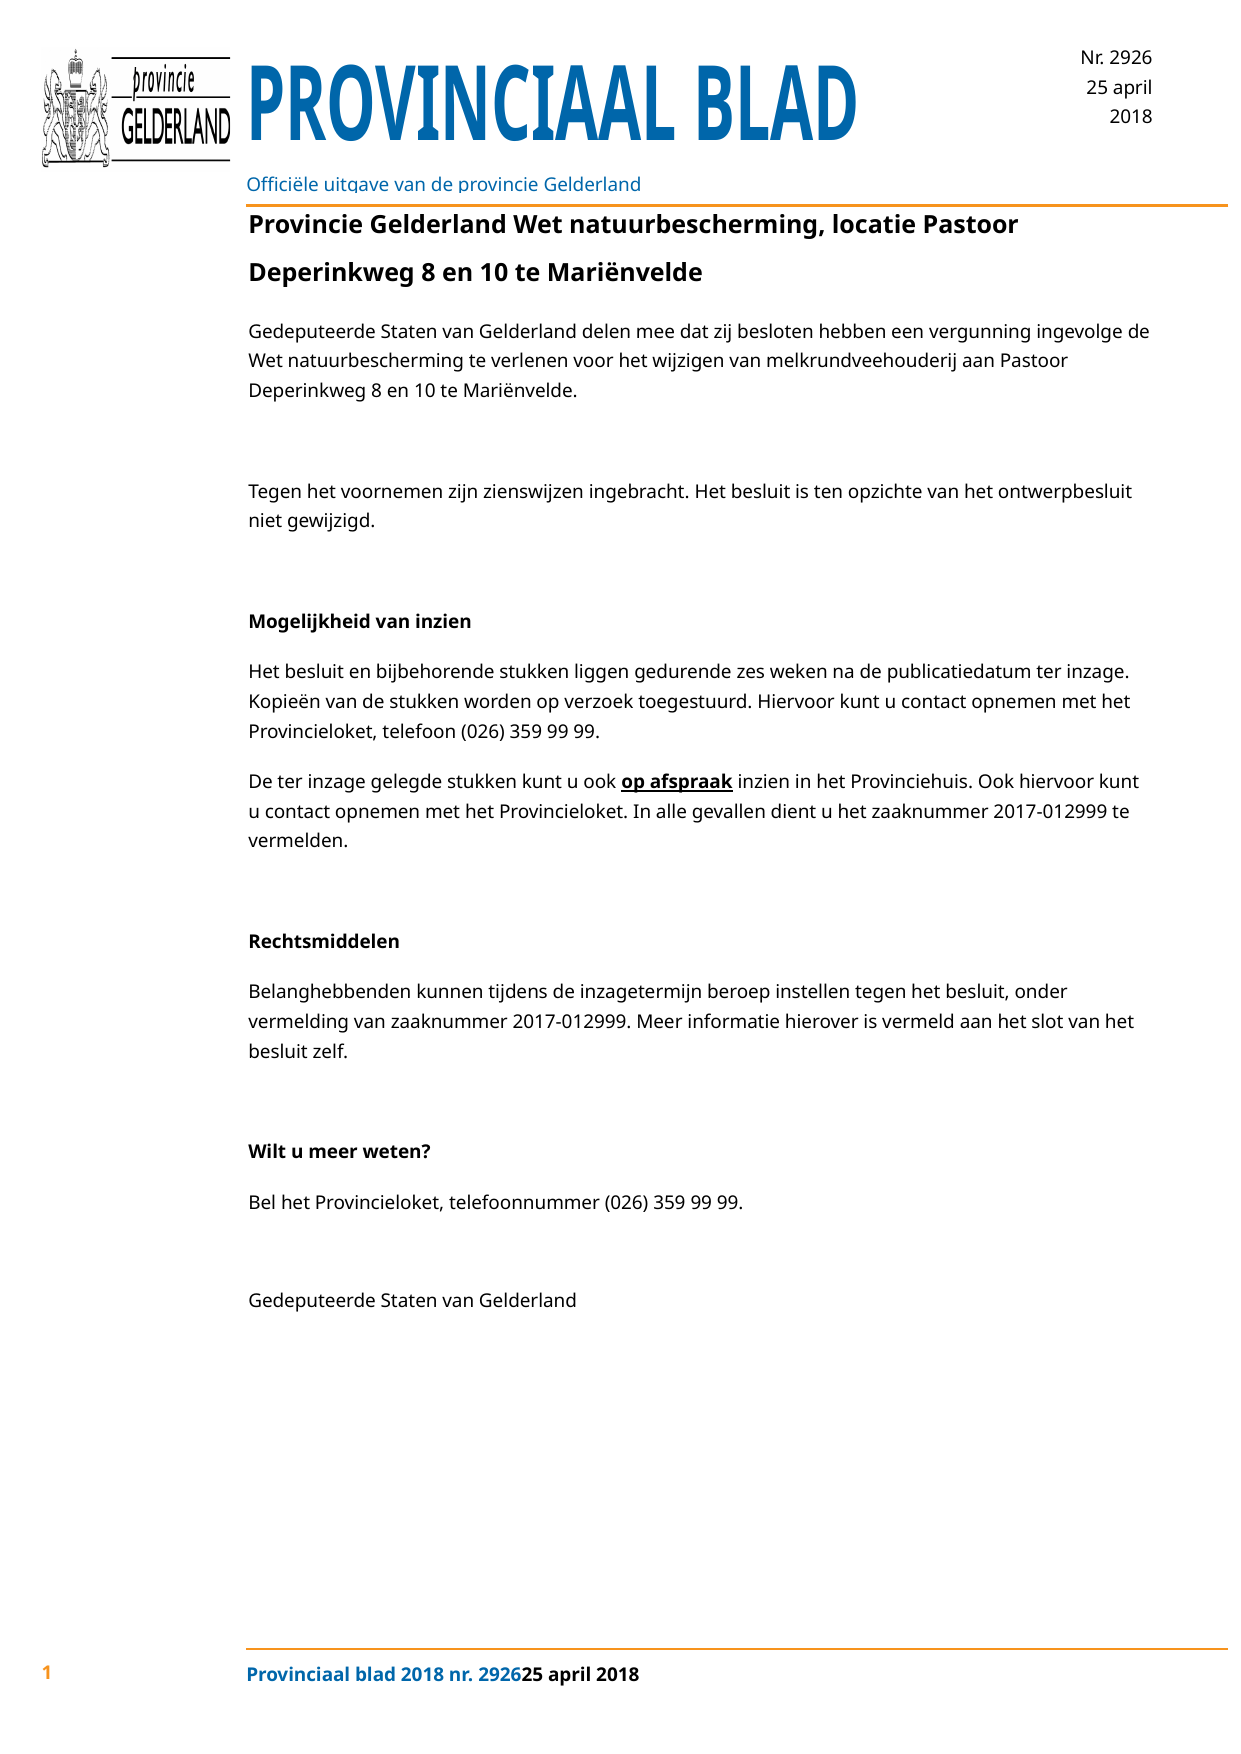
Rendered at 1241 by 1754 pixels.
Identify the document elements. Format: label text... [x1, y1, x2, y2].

text Het besluit en bijbehorende stukken liggen gedurende zes weken na de publicatiedatum ter inzage. Kopieën van de stukken worden op verzoek toegestuurd. Hiervoor kunt u contact opnemen met het Provincieloket, telefoon (026) 359 99 99. [248, 659, 1152, 744]
text Gedeputeerde Staten van Gelderland [248, 1287, 1152, 1313]
text Mogelijkheid van inzien [248, 608, 1152, 634]
text Bel het Provincieloket, telefoonnummer (026) 359 99 99. [248, 1189, 1152, 1215]
text De ter inzage gelegde stukken kunt u ook op afspraak inzien in het Provinciehuis. Ook hiervoor kunt u contact opnemen met het Provincieloket. In alle gevallen dient u het zaaknummer 2017-012999 te vermelden. [248, 768, 1152, 853]
picture [41, 47, 231, 172]
text Provincie Gelderland Wet natuurbescherming, locatie Pastoor Deperinkweg 8 en 10 te Mariënvelde [248, 207, 1152, 288]
text Wilt u meer weten? [248, 1139, 1152, 1164]
text Belanghebbenden kunnen tijdens de inzagetermijn beroep instellen tegen het besluit, onder vermelding van zaaknummer 2017-012999. Meer informatie hierover is vermeld aan het slot van het besluit zelf. [248, 979, 1152, 1064]
text Rechtsmiddelen [248, 928, 1152, 954]
text Gedeputeerde Staten van Gelderland delen mee dat zij besloten hebben een vergunning ingevolge de Wet natuurbescherming te verlenen voor het wijzigen van melkrundveehouderij aan Pastoor Deperinkweg 8 en 10 te Mariënvelde. [248, 318, 1152, 403]
text Tegen het voornemen zijn zienswijzen ingebracht. Het besluit is ten opzichte van het ontwerpbesluit niet gewijzigd. [248, 478, 1152, 533]
